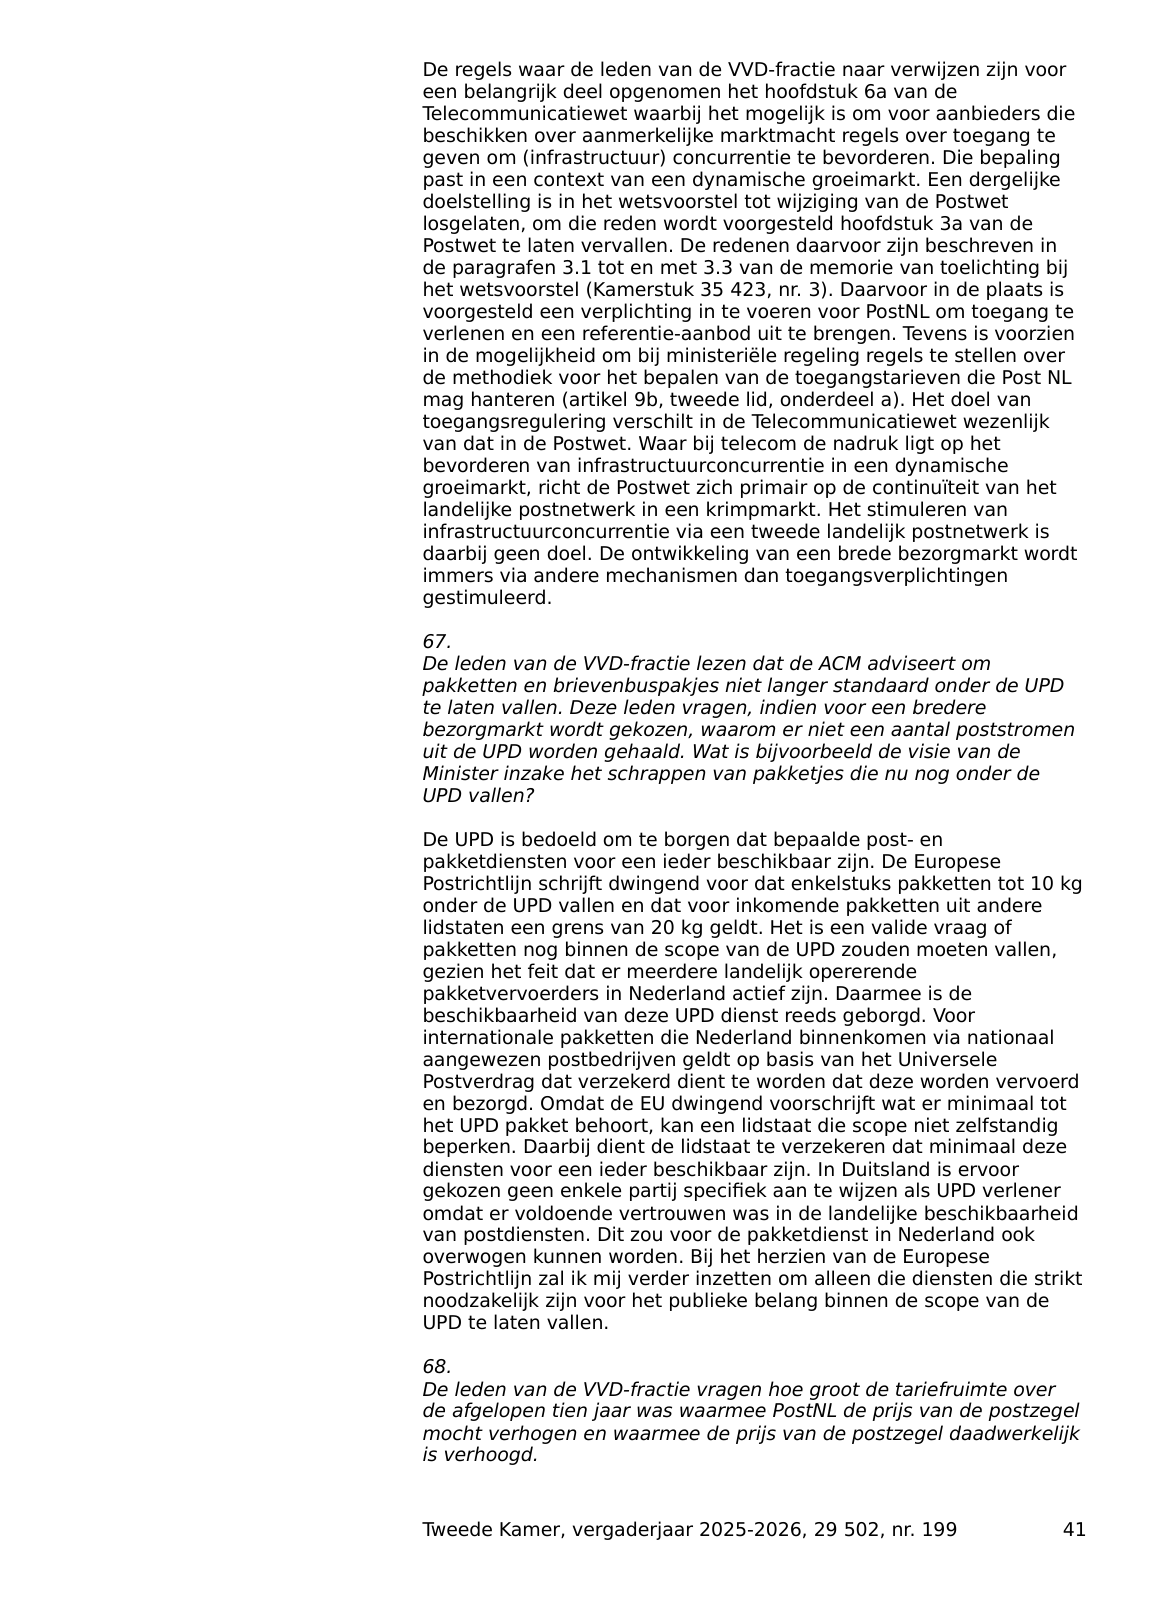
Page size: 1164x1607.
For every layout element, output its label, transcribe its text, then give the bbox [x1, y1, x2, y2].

text 68. [422, 1356, 1087, 1378]
text 67. [422, 631, 1087, 653]
text De leden van de VVD-fractie lezen dat de ACM adviseert om pakketten en brievenbuspakjes niet langer standaard onder de UPD te laten vallen. Deze leden vragen, indien voor een bredere bezorgmarkt wordt gekozen, waarom er niet een aantal poststromen uit de UPD worden gehaald. Wat is bijvoorbeeld de visie van de Minister inzake het schrappen van pakketjes die nu nog onder de UPD vallen? [422, 653, 1087, 807]
text De UPD is bedoeld om te borgen dat bepaalde post- en pakketdiensten voor een ieder beschikbaar zijn. De Europese Postrichtlijn schrijft dwingend voor dat enkelstuks pakketten tot 10 kg onder de UPD vallen en dat voor inkomende pakketten uit andere lidstaten een grens van 20 kg geldt. Het is een valide vraag of pakketten nog binnen de scope van de UPD zouden moeten vallen, gezien het feit dat er meerdere landelijk opererende pakketvervoerders in Nederland actief zijn. Daarmee is de beschikbaarheid van deze UPD dienst reeds geborgd. Voor internationale pakketten die Nederland binnenkomen via nationaal aangewezen postbedrijven geldt op basis van het Universele Postverdrag dat verzekerd dient te worden dat deze worden vervoerd en bezorgd. Omdat de EU dwingend voorschrijft wat er minimaal tot het UPD pakket behoort, kan een lidstaat die scope niet zelfstandig beperken. Daarbij dient de lidstaat te verzekeren dat minimaal deze diensten voor een ieder beschikbaar zijn. In Duitsland is ervoor gekozen geen enkele partij specifiek aan te wijzen als UPD verlener omdat er voldoende vertrouwen was in de landelijke beschikbaarheid van postdiensten. Dit zou voor de pakketdienst in Nederland ook overwogen kunnen worden. Bij het herzien van de Europese Postrichtlijn zal ik mij verder inzetten om alleen die diensten die strikt noodzakelijk zijn voor het publieke belang binnen de scope van de UPD te laten vallen. [422, 829, 1087, 1334]
text De regels waar de leden van de VVD-fractie naar verwijzen zijn voor een belangrijk deel opgenomen het hoofdstuk 6a van de Telecommunicatiewet waarbij het mogelijk is om voor aanbieders die beschikken over aanmerkelijke marktmacht regels over toegang te geven om (infrastructuur) concurrentie te bevorderen. Die bepaling past in een context van een dynamische groeimarkt. Een dergelijke doelstelling is in het wetsvoorstel tot wijziging van de Postwet losgelaten, om die reden wordt voorgesteld hoofdstuk 3a van de Postwet te laten vervallen. De redenen daarvoor zijn beschreven in de paragrafen 3.1 tot en met 3.3 van de memorie van toelichting bij het wetsvoorstel (Kamerstuk 35 423, nr. 3). Daarvoor in de plaats is voorgesteld een verplichting in te voeren voor PostNL om toegang te verlenen en een referentie-aanbod uit te brengen. Tevens is voorzien in de mogelijkheid om bij ministeriële regeling regels te stellen over de methodiek voor het bepalen van de toegangstarieven die Post NL mag hanteren (artikel 9b, tweede lid, onderdeel a). Het doel van toegangsregulering verschilt in de Telecommunicatiewet wezenlijk van dat in de Postwet. Waar bij telecom de nadruk ligt op het bevorderen van infrastructuurconcurrentie in een dynamische groeimarkt, richt de Postwet zich primair op de continuïteit van het landelijke postnetwerk in een krimpmarkt. Het stimuleren van infrastructuurconcurrentie via een tweede landelijk postnetwerk is daarbij geen doel. De ontwikkeling van een brede bezorgmarkt wordt immers via andere mechanismen dan toegangsverplichtingen gestimuleerd. [422, 59, 1087, 608]
text De leden van de VVD-fractie vragen hoe groot de tariefruimte over de afgelopen tien jaar was waarmee PostNL de prijs van de postzegel mocht verhogen en waarmee de prijs van de postzegel daadwerkelijk is verhoogd. [422, 1378, 1087, 1466]
